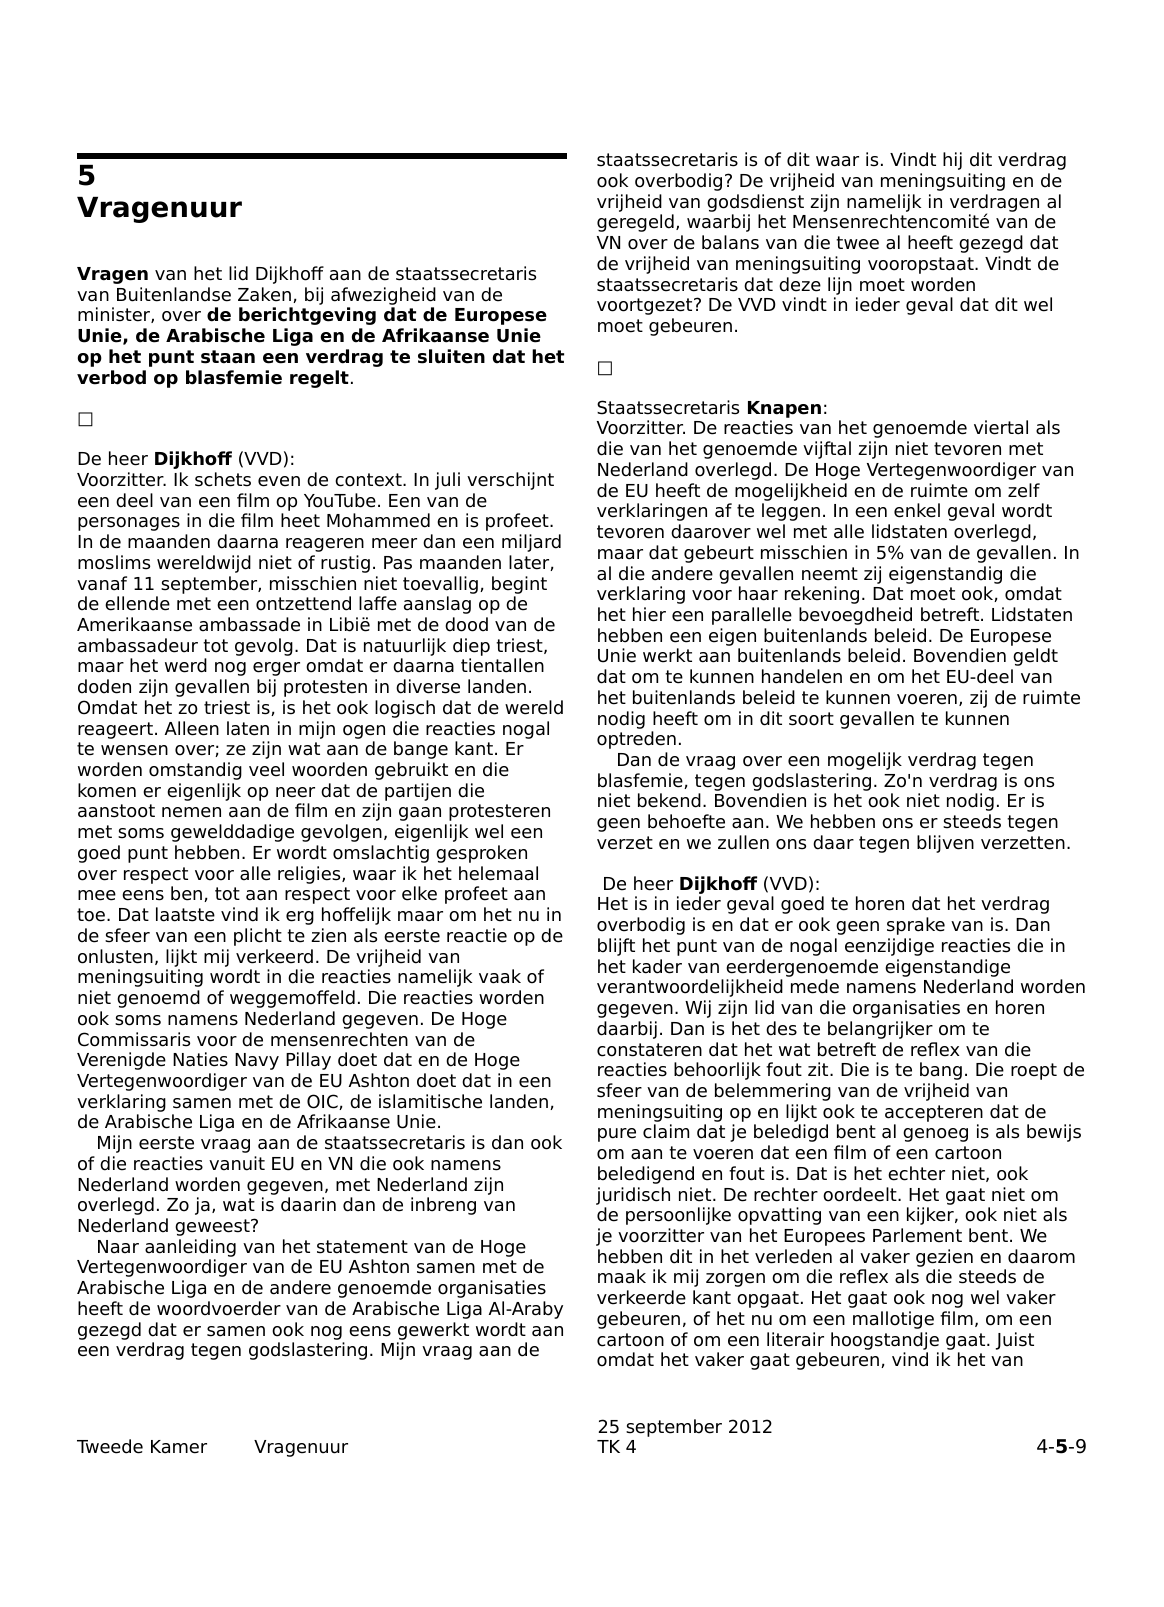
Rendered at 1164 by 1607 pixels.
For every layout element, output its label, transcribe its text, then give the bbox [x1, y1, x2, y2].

text □ [77, 408, 567, 429]
text De heer Dijkhoff (VVD): [596, 873, 1087, 894]
text Naar aanleiding van het statement van de Hoge Vertegenwoordiger van de EU Ashton samen met de Arabische Liga en de andere genoemde organisaties heeft de woordvoerder van de Arabische Liga Al-Araby gezegd dat er samen ook nog eens gewerkt wordt aan een verdrag tegen godslastering. Mijn vraag aan de [77, 1237, 567, 1361]
text staatssecretaris is of dit waar is. Vindt hij dit verdrag ook overbodig? De vrijheid van meningsuiting en de vrijheid van godsdienst zijn namelijk in verdragen al geregeld, waarbij het Mensenrechtencomité van de VN over de balans van die twee al heeft gezegd dat de vrijheid van meningsuiting vooropstaat. Vindt de staatssecretaris dat deze lijn moet worden voortgezet? De VVD vindt in ieder geval dat dit wel moet gebeuren. [596, 150, 1087, 337]
text Staatssecretaris Knapen: [596, 397, 1087, 418]
text Mijn eerste vraag aan de staatssecretaris is dan ook of die reacties vanuit EU en VN die ook namens Nederland worden gegeven, met Nederland zijn overlegd. Zo ja, wat is daarin dan de inbreng van Nederland geweest? [77, 1133, 567, 1237]
text Het is in ieder geval goed te horen dat het verdrag overbodig is en dat er ook geen sprake van is. Dan blijft het punt van de nogal eenzijdige reacties die in het kader van eerdergenoemde eigenstandige verantwoordelijkheid mede namens Nederland worden gegeven. Wij zijn lid van die organisaties en horen daarbij. Dan is het des te belangrijker om te constateren dat het wat betreft de reflex van die reacties behoorlijk fout zit. Die is te bang. Die roept de sfeer van de belemmering van de vrijheid van meningsuiting op en lijkt ook te accepteren dat de pure claim dat je beledigd bent al genoeg is als bewijs om aan te voeren dat een film of een cartoon beledigend en fout is. Dat is het echter niet, ook juridisch niet. De rechter oordeelt. Het gaat niet om de persoonlijke opvatting van een kijker, ook niet als je voorzitter van het Europees Parlement bent. We hebben dit in het verleden al vaker gezien en daarom maak ik mij zorgen om die reflex als die steeds de verkeerde kant opgaat. Het gaat ook nog wel vaker gebeuren, of het nu om een mallotige film, om een cartoon of om een literair hoogstandje gaat. Juist omdat het vaker gaat gebeuren, vind ik het van [596, 894, 1087, 1371]
text Dan de vraag over een mogelijk verdrag tegen blasfemie, tegen godslastering. Zo'n verdrag is ons niet bekend. Bovendien is het ook niet nodig. Er is geen behoefte aan. We hebben ons er steeds tegen verzet en we zullen ons daar tegen blijven verzetten. [596, 750, 1087, 853]
text Voorzitter. De reacties van het genoemde viertal als die van het genoemde vijftal zijn niet tevoren met Nederland overlegd. De Hoge Vertegenwoordiger van de EU heeft de mogelijkheid en de ruimte om zelf verklaringen af te leggen. In een enkel geval wordt tevoren daarover wel met alle lidstaten overlegd, maar dat gebeurt misschien in 5% van de gevallen. In al die andere gevallen neemt zij eigenstandig die verklaring voor haar rekening. Dat moet ook, omdat het hier een parallelle bevoegdheid betreft. Lidstaten hebben een eigen buitenlands beleid. De Europese Unie werkt aan buitenlands beleid. Bovendien geldt dat om te kunnen handelen en om het EU-deel van het buitenlands beleid te kunnen voeren, zij de ruimte nodig heeft om in dit soort gevallen te kunnen optreden. [596, 418, 1087, 750]
text Vragen van het lid Dijkhoff aan de staatssecretaris van Buitenlandse Zaken, bij afwezigheid van de minister, over de berichtgeving dat de Europese Unie, de Arabische Liga en de Afrikaanse Unie op het punt staan een verdrag te sluiten dat het verbod op blasfemie regelt. [77, 264, 567, 388]
text De heer Dijkhoff (VVD): [77, 449, 567, 470]
title 5 Vragenuur [77, 159, 567, 224]
text □ [596, 357, 1087, 377]
text Voorzitter. Ik schets even de context. In juli verschijnt een deel van een film op YouTube. Een van de personages in die film heet Mohammed en is profeet. In de maanden daarna reageren meer dan een miljard moslims wereldwijd niet of rustig. Pas maanden later, vanaf 11 september, misschien niet toevallig, begint de ellende met een ontzettend laffe aanslag op de Amerikaanse ambassade in Libië met de dood van de ambassadeur tot gevolg. Dat is natuurlijk diep triest, maar het werd nog erger omdat er daarna tientallen doden zijn gevallen bij protesten in diverse landen. Omdat het zo triest is, is het ook logisch dat de wereld reageert. Alleen laten in mijn ogen die reacties nogal te wensen over; ze zijn wat aan de bange kant. Er worden omstandig veel woorden gebruikt en die komen er eigenlijk op neer dat de partijen die aanstoot nemen aan de film en zijn gaan protesteren met soms gewelddadige gevolgen, eigenlijk wel een goed punt hebben. Er wordt omslachtig gesproken over respect voor alle religies, waar ik het helemaal mee eens ben, tot aan respect voor elke profeet aan toe. Dat laatste vind ik erg hoffelijk maar om het nu in de sfeer van een plicht te zien als eerste reactie op de onlusten, lijkt mij verkeerd. De vrijheid van meningsuiting wordt in die reacties namelijk vaak of niet genoemd of weggemoffeld. Die reacties worden ook soms namens Nederland gegeven. De Hoge Commissaris voor de mensenrechten van de Verenigde Naties Navy Pillay doet dat en de Hoge Vertegenwoordiger van de EU Ashton doet dat in een verklaring samen met de OIC, de islamitische landen, de Arabische Liga en de Afrikaanse Unie. [77, 470, 567, 1133]
